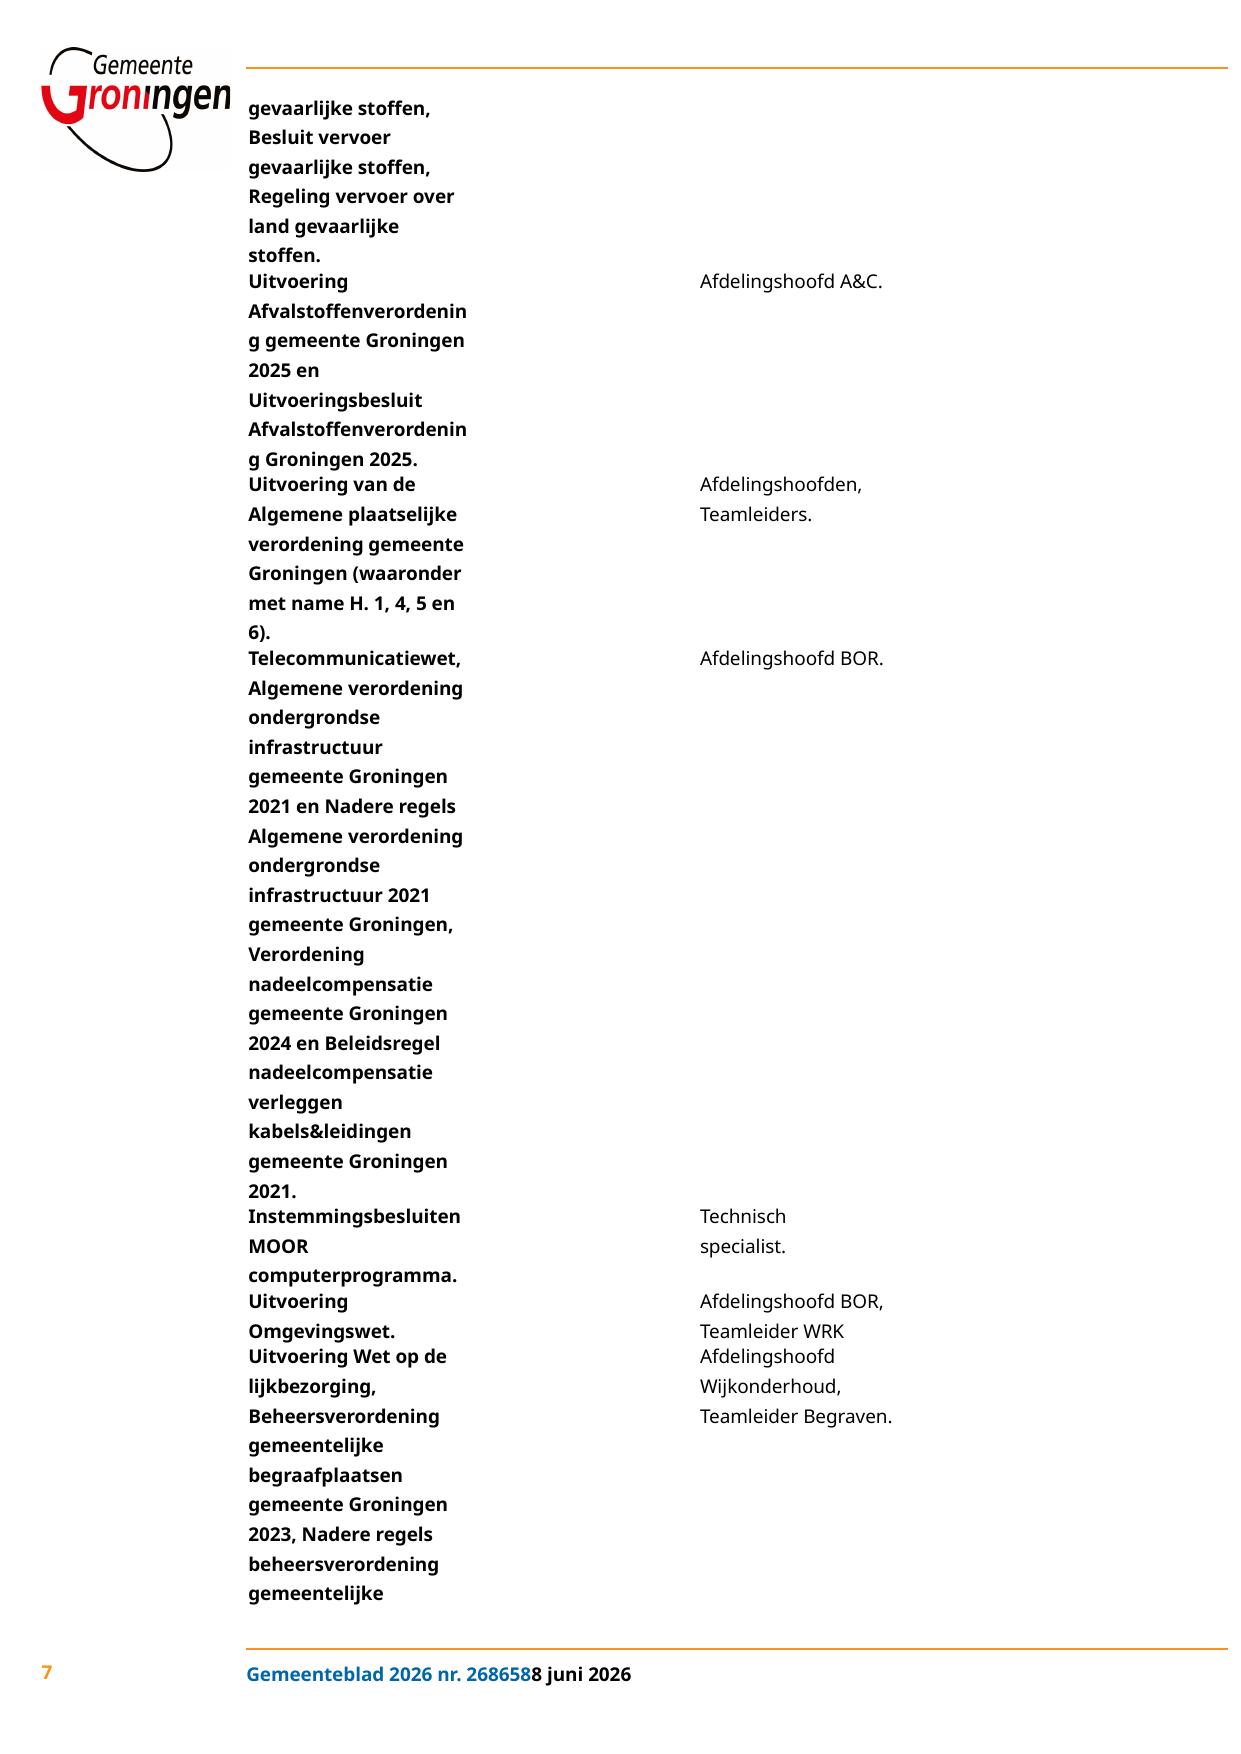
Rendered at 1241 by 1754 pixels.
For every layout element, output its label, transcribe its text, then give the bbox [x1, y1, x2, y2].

table_cell [926, 645, 1152, 1203]
table_cell Uitvoering van de Algemene plaatselijke verordening gemeente Groningen (waaronder met name H. 1, 4, 5 en 6). [248, 472, 474, 645]
table_cell Uitvoering Afvalstoffenverordening gemeente Groningen 2025 en Uitvoeringsbesluit Afvalstoffenverordening Groningen 2025. [248, 269, 474, 472]
table_cell [926, 269, 1152, 472]
table_cell Technisch specialist. [700, 1204, 926, 1288]
table_cell [926, 1204, 1152, 1288]
table_cell Afdelingshoofd BOR. [700, 645, 926, 1203]
table_cell Afdelingshoofden, Teamleiders. [700, 472, 926, 645]
table_cell Instemmingsbesluiten MOOR computerprogramma. [248, 1204, 474, 1288]
table_cell gevaarlijke stoffen, Besluit vervoer gevaarlijke stoffen, Regeling vervoer over land gevaarlijke stoffen. [248, 95, 474, 268]
table_cell [474, 1289, 700, 1344]
table_cell [926, 1289, 1152, 1344]
table_cell [700, 95, 926, 268]
table_cell [474, 472, 700, 645]
table_cell Afdelingshoofd BOR, Teamleider WRK [700, 1289, 926, 1344]
table_cell Afdelingshoofd A&C. [700, 269, 926, 472]
table_cell Afdelingshoofd Wijkonderhoud, Teamleider Begraven. [700, 1344, 926, 1606]
table_cell [474, 645, 700, 1203]
table_cell [926, 472, 1152, 645]
table_cell [474, 269, 700, 472]
table_cell [474, 95, 700, 268]
picture [41, 47, 231, 172]
table_cell [474, 1344, 700, 1606]
table_cell [926, 1344, 1152, 1606]
table_cell Uitvoering Wet op de lijkbezorging, Beheersverordening gemeentelijke begraafplaatsen gemeente Groningen 2023, Nadere regels beheersverordening gemeentelijke [248, 1344, 474, 1606]
table_cell [926, 95, 1152, 268]
table_cell Uitvoering Omgevingswet. [248, 1289, 474, 1344]
table_cell Telecommunicatiewet, Algemene verordening ondergrondse infrastructuur gemeente Groningen 2021 en Nadere regels Algemene verordening ondergrondse infrastructuur 2021 gemeente Groningen, Verordening nadeelcompensatie gemeente Groningen 2024 en Beleidsregel nadeelcompensatie verleggen kabels&leidingen gemeente Groningen 2021. [248, 645, 474, 1203]
table_cell [474, 1204, 700, 1288]
